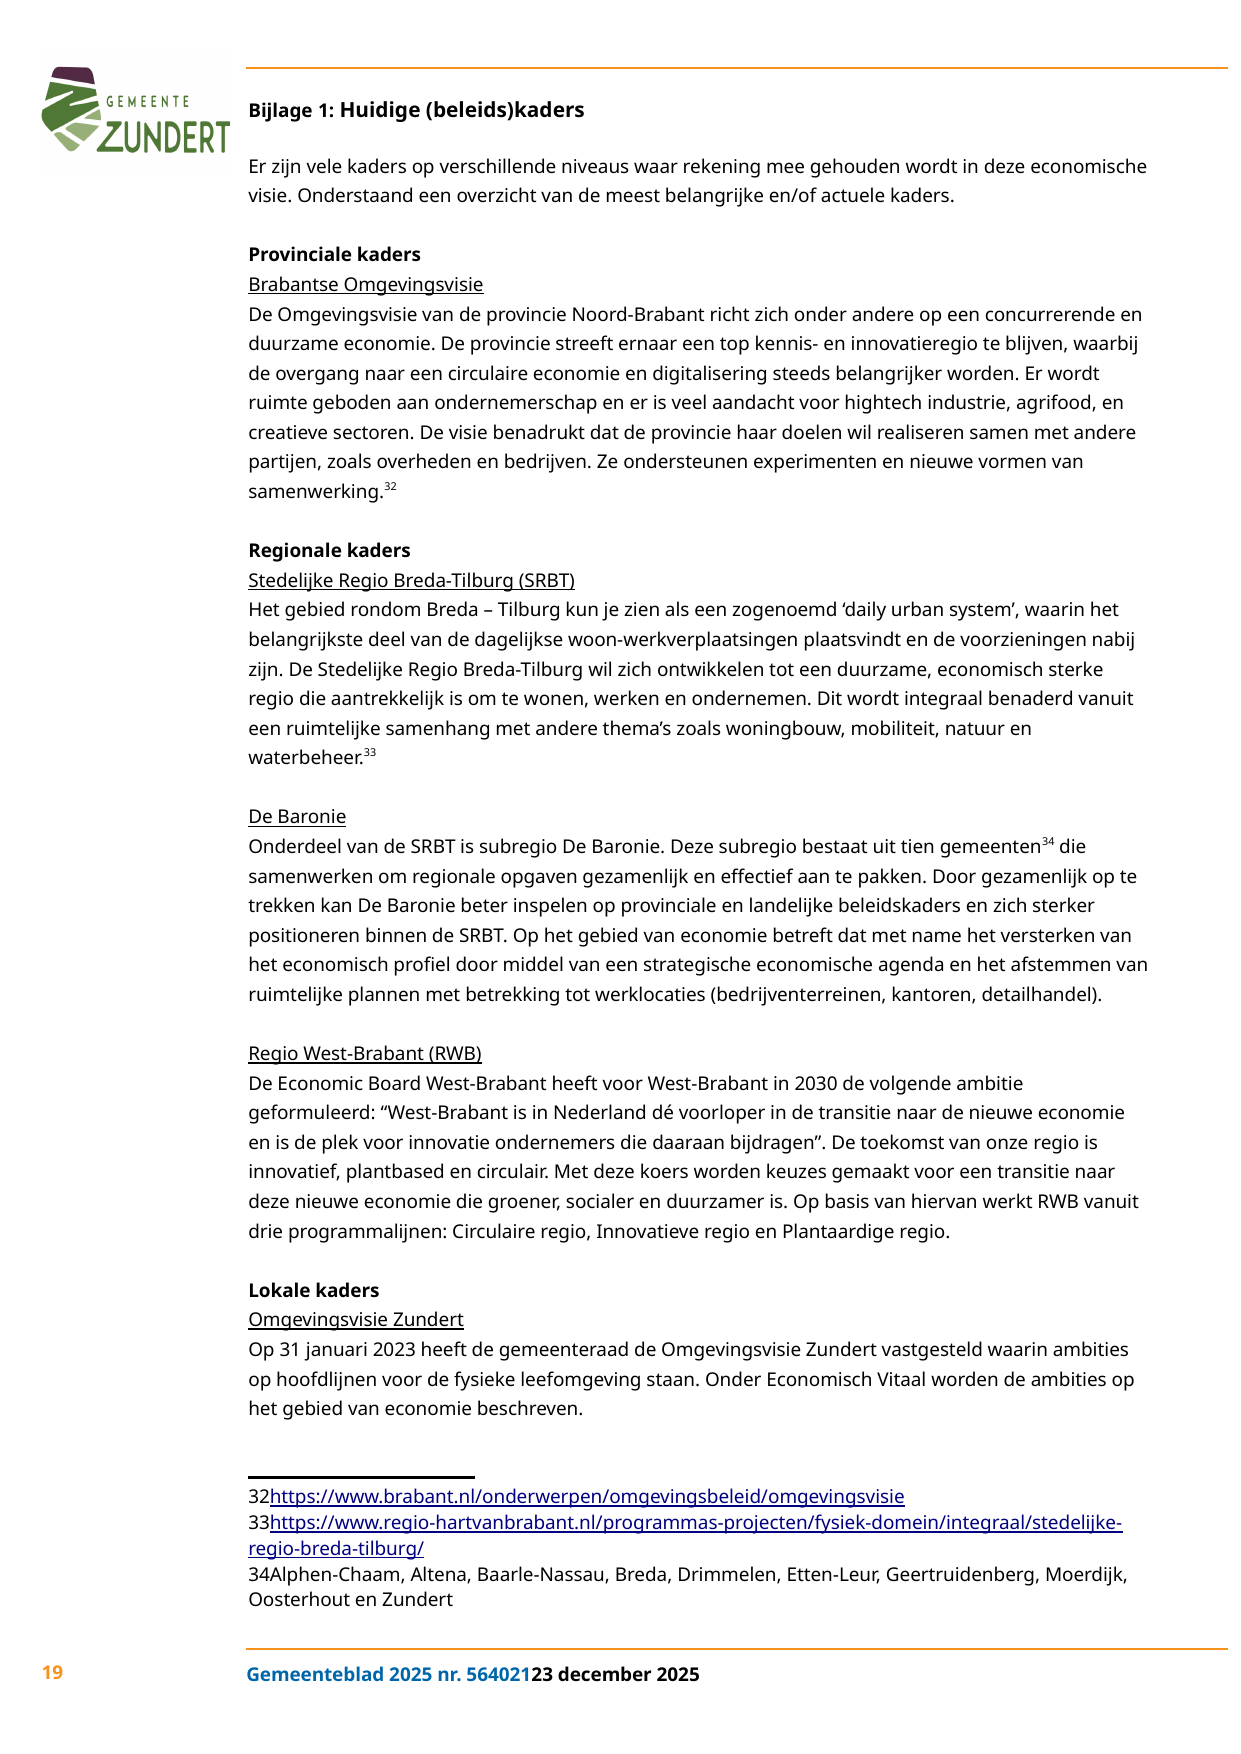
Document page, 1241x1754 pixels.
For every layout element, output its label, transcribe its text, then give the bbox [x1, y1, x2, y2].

text https://www.regio-hartvanbrabant.nl/programmas-projecten/fysiek-domein/integraal/stedelijke-regio-breda-tilburg/ [248, 1509, 1152, 1561]
text Het gebied rondom Breda – Tilburg kun je zien als een zogenoemd ‘daily urban system’, waarin het belangrijkste deel van de dagelijkse woon-werkverplaatsingen plaatsvindt en de voorzieningen nabij zijn. De Stedelijke Regio Breda-Tilburg wil zich ontwikkelen tot een duurzame, economisch sterke regio die aantrekkelijk is om te wonen, werken en ondernemen. Dit wordt integraal benaderd vanuit een ruimtelijke samenhang met andere thema’s zoals woningbouw, mobiliteit, natuur en waterbeheer. [248, 597, 1152, 770]
text https://www.brabant.nl/onderwerpen/omgevingsbeleid/omgevingsvisie [248, 1483, 1152, 1509]
text Lokale kaders [248, 1277, 1152, 1303]
text Omgevingsvisie Zundert [248, 1307, 1152, 1332]
text De Omgevingsvisie van de provincie Noord-Brabant richt zich onder andere op een concurrerende en duurzame economie. De provincie streeft ernaar een top kennis- en innovatieregio te blijven, waarbij de overgang naar een circulaire economie en digitalisering steeds belangrijker worden. Er wordt ruimte geboden aan ondernemerschap en er is veel aandacht voor hightech industrie, agrifood, en creatieve sectoren. De visie benadrukt dat de provincie haar doelen wil realiseren samen met andere partijen, zoals overheden en bedrijven. Ze ondersteunen experimenten en nieuwe vormen van samenwerking. [248, 301, 1152, 504]
text Bijlage 1: Huidige (beleids)kaders [248, 95, 1152, 123]
text Op 31 januari 2023 heeft de gemeenteraad de Omgevingsvisie Zundert vastgesteld waarin ambities op hoofdlijnen voor de fysieke leefomgeving staan. Onder Economisch Vitaal worden de ambities op het gebied van economie beschreven. [248, 1336, 1152, 1421]
text Alphen-Chaam, Altena, Baarle-Nassau, Breda, Drimmelen, Etten-Leur, Geertruidenberg, Moerdijk, Oosterhout en Zundert [248, 1561, 1152, 1612]
text Stedelijke Regio Breda-Tilburg (SRBT) [248, 567, 1152, 593]
text Brabantse Omgevingsvisie [248, 271, 1152, 297]
text De Baronie [248, 804, 1152, 829]
text Regio West-Brabant (RWB) [248, 1040, 1152, 1066]
text Regionale kaders [248, 537, 1152, 563]
text Er zijn vele kaders op verschillende niveaus waar rekening mee gehouden wordt in deze economische visie. Onderstaand een overzicht van de meest belangrijke en/of actuele kaders. [248, 153, 1152, 208]
picture [41, 47, 231, 172]
text De Economic Board West-Brabant heeft voor West-Brabant in 2030 de volgende ambitie geformuleerd: “West-Brabant is in Nederland dé voorloper in de transitie naar de nieuwe economie en is de plek voor innovatie ondernemers die daaraan bijdragen”. De toekomst van onze regio is innovatief, plantbased en circulair. Met deze koers worden keuzes gemaakt voor een transitie naar deze nieuwe economie die groener, socialer en duurzamer is. Op basis van hiervan werkt RWB vanuit drie programmalijnen: Circulaire regio, Innovatieve regio en Plantaardige regio. [248, 1070, 1152, 1244]
text Provinciale kaders [248, 242, 1152, 267]
text Onderdeel van de SRBT is subregio De Baronie. Deze subregio bestaat uit tien gemeenten die samenwerken om regionale opgaven gezamenlijk en effectief aan te pakken. Door gezamenlijk op te trekken kan De Baronie beter inspelen op provinciale en landelijke beleidskaders en zich sterker positioneren binnen de SRBT. Op het gebied van economie betreft dat met name het versterken van het economisch profiel door middel van een strategische economische agenda en het afstemmen van ruimtelijke plannen met betrekking tot werklocaties (bedrijventerreinen, kantoren, detailhandel). [248, 833, 1152, 1007]
